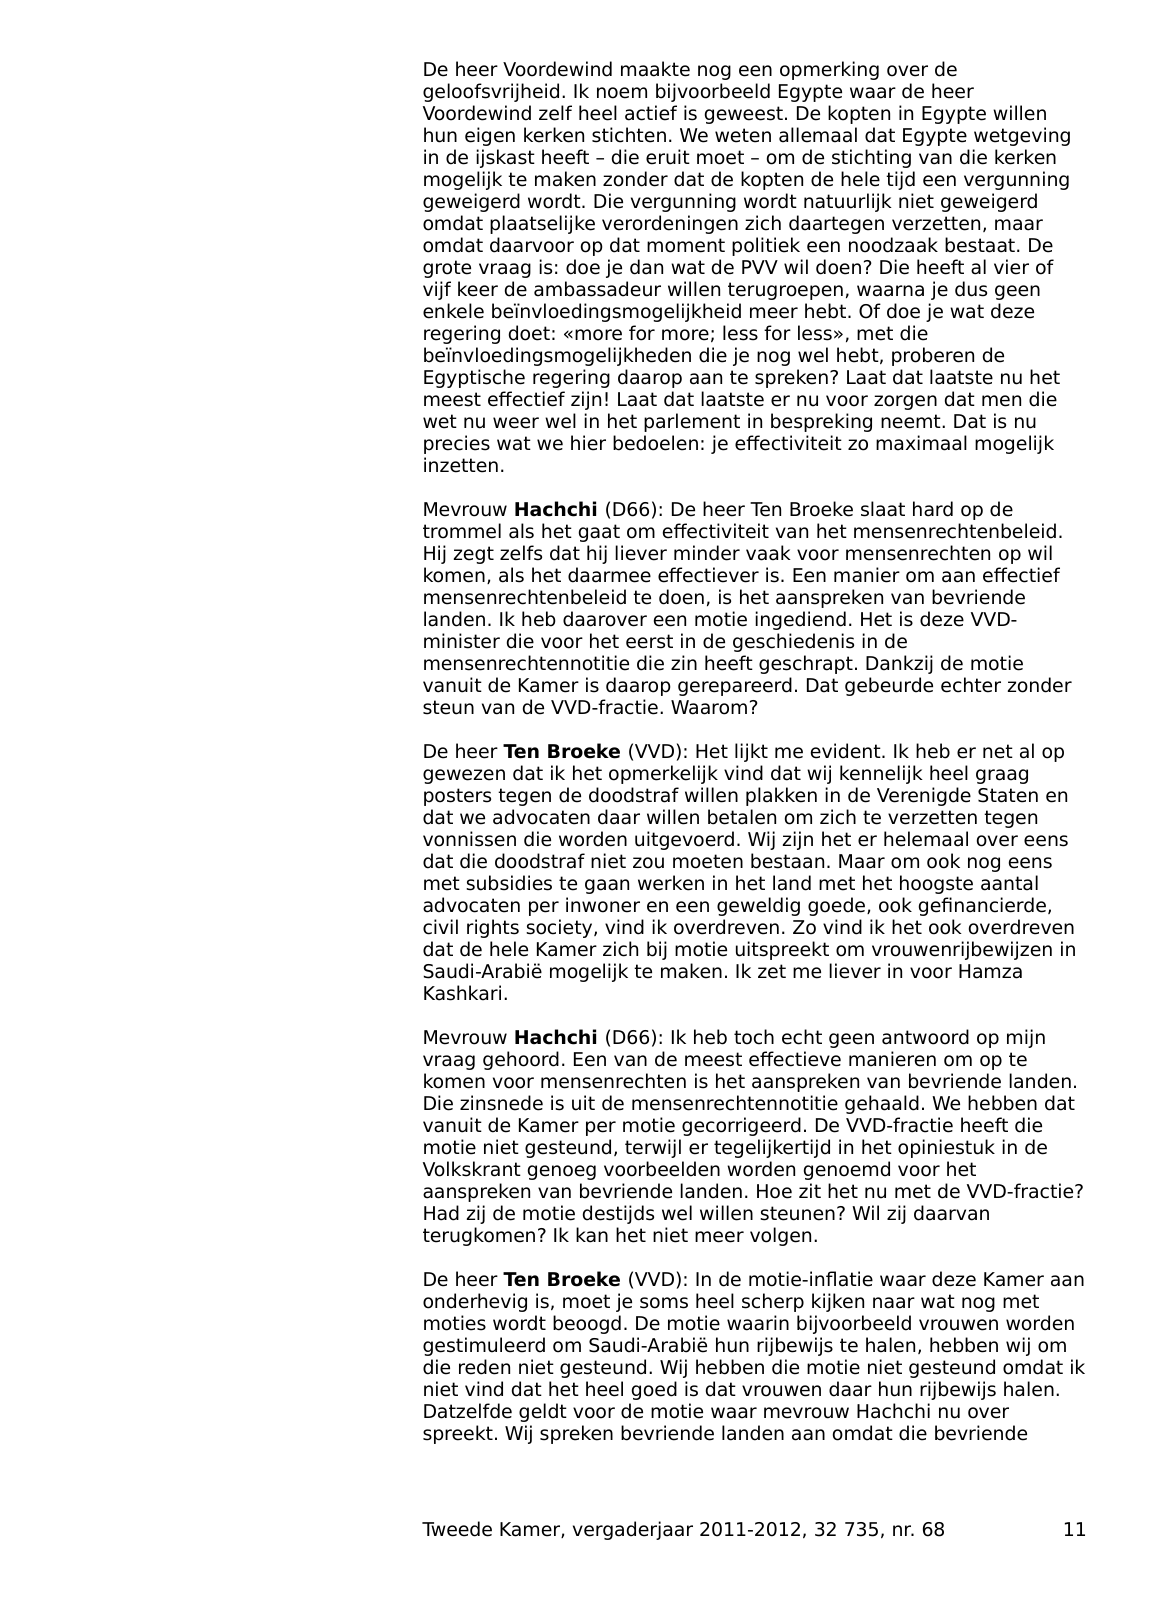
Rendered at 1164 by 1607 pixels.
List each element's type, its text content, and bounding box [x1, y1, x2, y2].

text Mevrouw Hachchi (D66): Ik heb toch echt geen antwoord op mijn vraag gehoord. Een van de meest effectieve manieren om op te komen voor mensenrechten is het aanspreken van bevriende landen. Die zinsnede is uit de mensenrechtennotitie gehaald. We hebben dat vanuit de Kamer per motie gecorrigeerd. De VVD-fractie heeft die motie niet gesteund, terwijl er tegelijkertijd in het opiniestuk in de Volkskrant genoeg voorbeelden worden genoemd voor het aanspreken van bevriende landen. Hoe zit het nu met de VVD-fractie? Had zij de motie destijds wel willen steunen? Wil zij daarvan terugkomen? Ik kan het niet meer volgen. [422, 1027, 1087, 1247]
text De heer Ten Broeke (VVD): In de motie-inflatie waar deze Kamer aan onderhevig is, moet je soms heel scherp kijken naar wat nog met moties wordt beoogd. De motie waarin bijvoorbeeld vrouwen worden gestimuleerd om Saudi-Arabië hun rijbewijs te halen, hebben wij om die reden niet gesteund. Wij hebben die motie niet gesteund omdat ik niet vind dat het heel goed is dat vrouwen daar hun rijbewijs halen. Datzelfde geldt voor de motie waar mevrouw Hachchi nu over spreekt. Wij spreken bevriende landen aan omdat die bevriende [422, 1269, 1087, 1444]
text De heer Voordewind maakte nog een opmerking over de geloofsvrijheid. Ik noem bijvoorbeeld Egypte waar de heer Voordewind zelf heel actief is geweest. De kopten in Egypte willen hun eigen kerken stichten. We weten allemaal dat Egypte wetgeving in de ijskast heeft – die eruit moet – om de stichting van die kerken mogelijk te maken zonder dat de kopten de hele tijd een vergunning geweigerd wordt. Die vergunning wordt natuurlijk niet geweigerd omdat plaatselijke verordeningen zich daartegen verzetten, maar omdat daarvoor op dat moment politiek een noodzaak bestaat. De grote vraag is: doe je dan wat de PVV wil doen? Die heeft al vier of vijf keer de ambassadeur willen terugroepen, waarna je dus geen enkele beïnvloedingsmogelijkheid meer hebt. Of doe je wat deze regering doet: «more for more; less for less», met die beïnvloedingsmogelijkheden die je nog wel hebt, proberen de Egyptische regering daarop aan te spreken? Laat dat laatste nu het meest effectief zijn! Laat dat laatste er nu voor zorgen dat men die wet nu weer wel in het parlement in bespreking neemt. Dat is nu precies wat we hier bedoelen: je effectiviteit zo maximaal mogelijk inzetten. [422, 59, 1087, 477]
text Mevrouw Hachchi (D66): De heer Ten Broeke slaat hard op de trommel als het gaat om effectiviteit van het mensenrechtenbeleid. Hij zegt zelfs dat hij liever minder vaak voor mensenrechten op wil komen, als het daarmee effectiever is. Een manier om aan effectief mensenrechtenbeleid te doen, is het aanspreken van bevriende landen. Ik heb daarover een motie ingediend. Het is deze VVD-minister die voor het eerst in de geschiedenis in de mensenrechtennotitie die zin heeft geschrapt. Dankzij de motie vanuit de Kamer is daarop gerepareerd. Dat gebeurde echter zonder steun van de VVD-fractie. Waarom? [422, 499, 1087, 719]
text De heer Ten Broeke (VVD): Het lijkt me evident. Ik heb er net al op gewezen dat ik het opmerkelijk vind dat wij kennelijk heel graag posters tegen de doodstraf willen plakken in de Verenigde Staten en dat we advocaten daar willen betalen om zich te verzetten tegen vonnissen die worden uitgevoerd. Wij zijn het er helemaal over eens dat die doodstraf niet zou moeten bestaan. Maar om ook nog eens met subsidies te gaan werken in het land met het hoogste aantal advocaten per inwoner en een geweldig goede, ook gefinancierde, civil rights society, vind ik overdreven. Zo vind ik het ook overdreven dat de hele Kamer zich bij motie uitspreekt om vrouwenrijbewijzen in Saudi-Arabië mogelijk te maken. Ik zet me liever in voor Hamza Kashkari. [422, 741, 1087, 1004]
